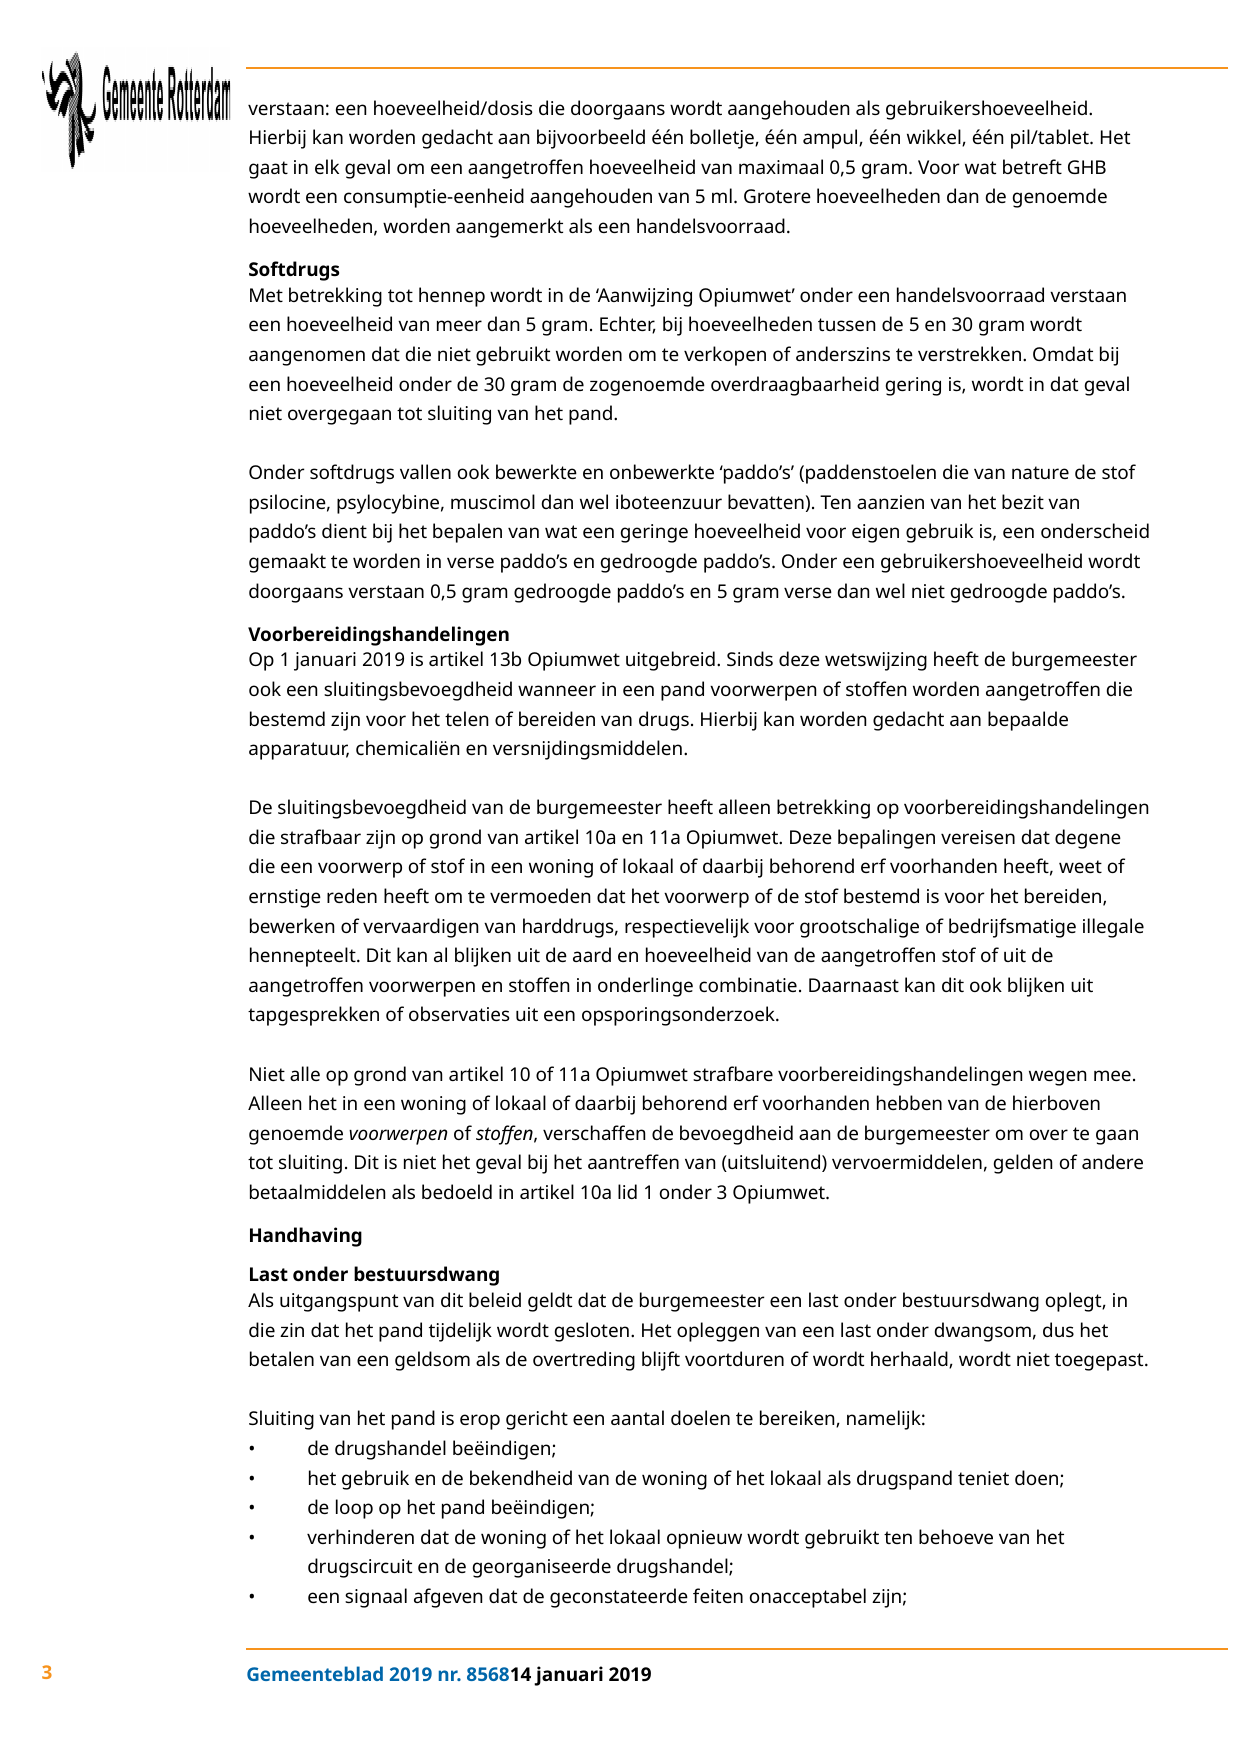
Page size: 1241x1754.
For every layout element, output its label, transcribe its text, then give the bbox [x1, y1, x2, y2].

list verhinderen dat de woning of het lokaal opnieuw wordt gebruikt ten behoeve van het drugscircuit en de georganiseerde drugshandel; [248, 1524, 1152, 1579]
text Voorbereidingshandelingen [248, 621, 1152, 647]
text Softdrugs [248, 256, 1152, 282]
text Last onder bestuursdwang [248, 1262, 1152, 1287]
text Als uitgangspunt van dit beleid geldt dat de burgemeester een last onder bestuursdwang oplegt, in die zin dat het pand tijdelijk wordt gesloten. Het opleggen van een last onder dwangsom, dus het betalen van een geldsom als de overtreding blijft voortduren of wordt herhaald, wordt niet toegepast. [248, 1287, 1152, 1372]
text De sluitingsbevoegdheid van de burgemeester heeft alleen betrekking op voorbereidingshandelingen die strafbaar zijn op grond van artikel 10a en 11a Opiumwet. Deze bepalingen vereisen dat degene die een voorwerp of stof in een woning of lokaal of daarbij behorend erf voorhanden heeft, weet of ernstige reden heeft om te vermoeden dat het voorwerp of de stof bestemd is voor het bereiden, bewerken of vervaardigen van harddrugs, respectievelijk voor grootschalige of bedrijfsmatige illegale hennepteelt. Dit kan al blijken uit de aard en hoeveelheid van de aangetroffen stof of uit de aangetroffen voorwerpen en stoffen in onderlinge combinatie. Daarnaast kan dit ook blijken uit tapgesprekken of observaties uit een opsporingsonderzoek. [248, 794, 1152, 1027]
list een signaal afgeven dat de geconstateerde feiten onacceptabel zijn; [248, 1583, 1152, 1609]
text Onder softdrugs vallen ook bewerkte en onbewerkte ‘paddo’s’ (paddenstoelen die van nature de stof psilocine, psylocybine, muscimol dan wel iboteenzuur bevatten). Ten aanzien van het bezit van paddo’s dient bij het bepalen van wat een geringe hoeveelheid voor eigen gebruik is, een onderscheid gemaakt te worden in verse paddo’s en gedroogde paddo’s. Onder een gebruikershoeveelheid wordt doorgaans verstaan 0,5 gram gedroogde paddo’s en 5 gram verse dan wel niet gedroogde paddo’s. [248, 459, 1152, 603]
list de loop op het pand beëindigen; [248, 1494, 1152, 1520]
picture [41, 47, 231, 172]
text Op 1 januari 2019 is artikel 13b Opiumwet uitgebreid. Sinds deze wetswijzing heeft de burgemeester ook een sluitingsbevoegdheid wanneer in een pand voorwerpen of stoffen worden aangetroffen die bestemd zijn voor het telen of bereiden van drugs. Hierbij kan worden gedacht aan bepaalde apparatuur, chemicaliën en versnijdingsmiddelen. [248, 647, 1152, 761]
text Met betrekking tot hennep wordt in de ‘Aanwijzing Opiumwet’ onder een handelsvoorraad verstaan een hoeveelheid van meer dan 5 gram. Echter, bij hoeveelheden tussen de 5 en 30 gram wordt aangenomen dat die niet gebruikt worden om te verkopen of anderszins te verstrekken. Omdat bij een hoeveelheid onder de 30 gram de zogenoemde overdraagbaarheid gering is, wordt in dat geval niet overgegaan tot sluiting van het pand. [248, 282, 1152, 426]
list de drugshandel beëindigen; [248, 1435, 1152, 1461]
text Niet alle op grond van artikel 10 of 11a Opiumwet strafbare voorbereidingshandelingen wegen mee. Alleen het in een woning of lokaal of daarbij behorend erf voorhanden hebben van de hierboven genoemde voorwerpen of stoffen, verschaffen de bevoegdheid aan de burgemeester om over te gaan tot sluiting. Dit is niet het geval bij het aantreffen van (uitsluitend) vervoermiddelen, gelden of andere betaalmiddelen als bedoeld in artikel 10a lid 1 onder 3 Opiumwet. [248, 1061, 1152, 1205]
list het gebruik en de bekendheid van de woning of het lokaal als drugspand teniet doen; [248, 1465, 1152, 1491]
text Handhaving [248, 1222, 1152, 1248]
text Sluiting van het pand is erop gericht een aantal doelen te bereiken, namelijk: [248, 1406, 1152, 1431]
text verstaan: een hoeveelheid/dosis die doorgaans wordt aangehouden als gebruikershoeveelheid. Hierbij kan worden gedacht aan bijvoorbeeld één bolletje, één ampul, één wikkel, één pil/tablet. Het gaat in elk geval om een aangetroffen hoeveelheid van maximaal 0,5 gram. Voor wat betreft GHB wordt een consumptie-eenheid aangehouden van 5 ml. Grotere hoeveelheden dan de genoemde hoeveelheden, worden aangemerkt als een handelsvoorraad. [248, 95, 1152, 239]
